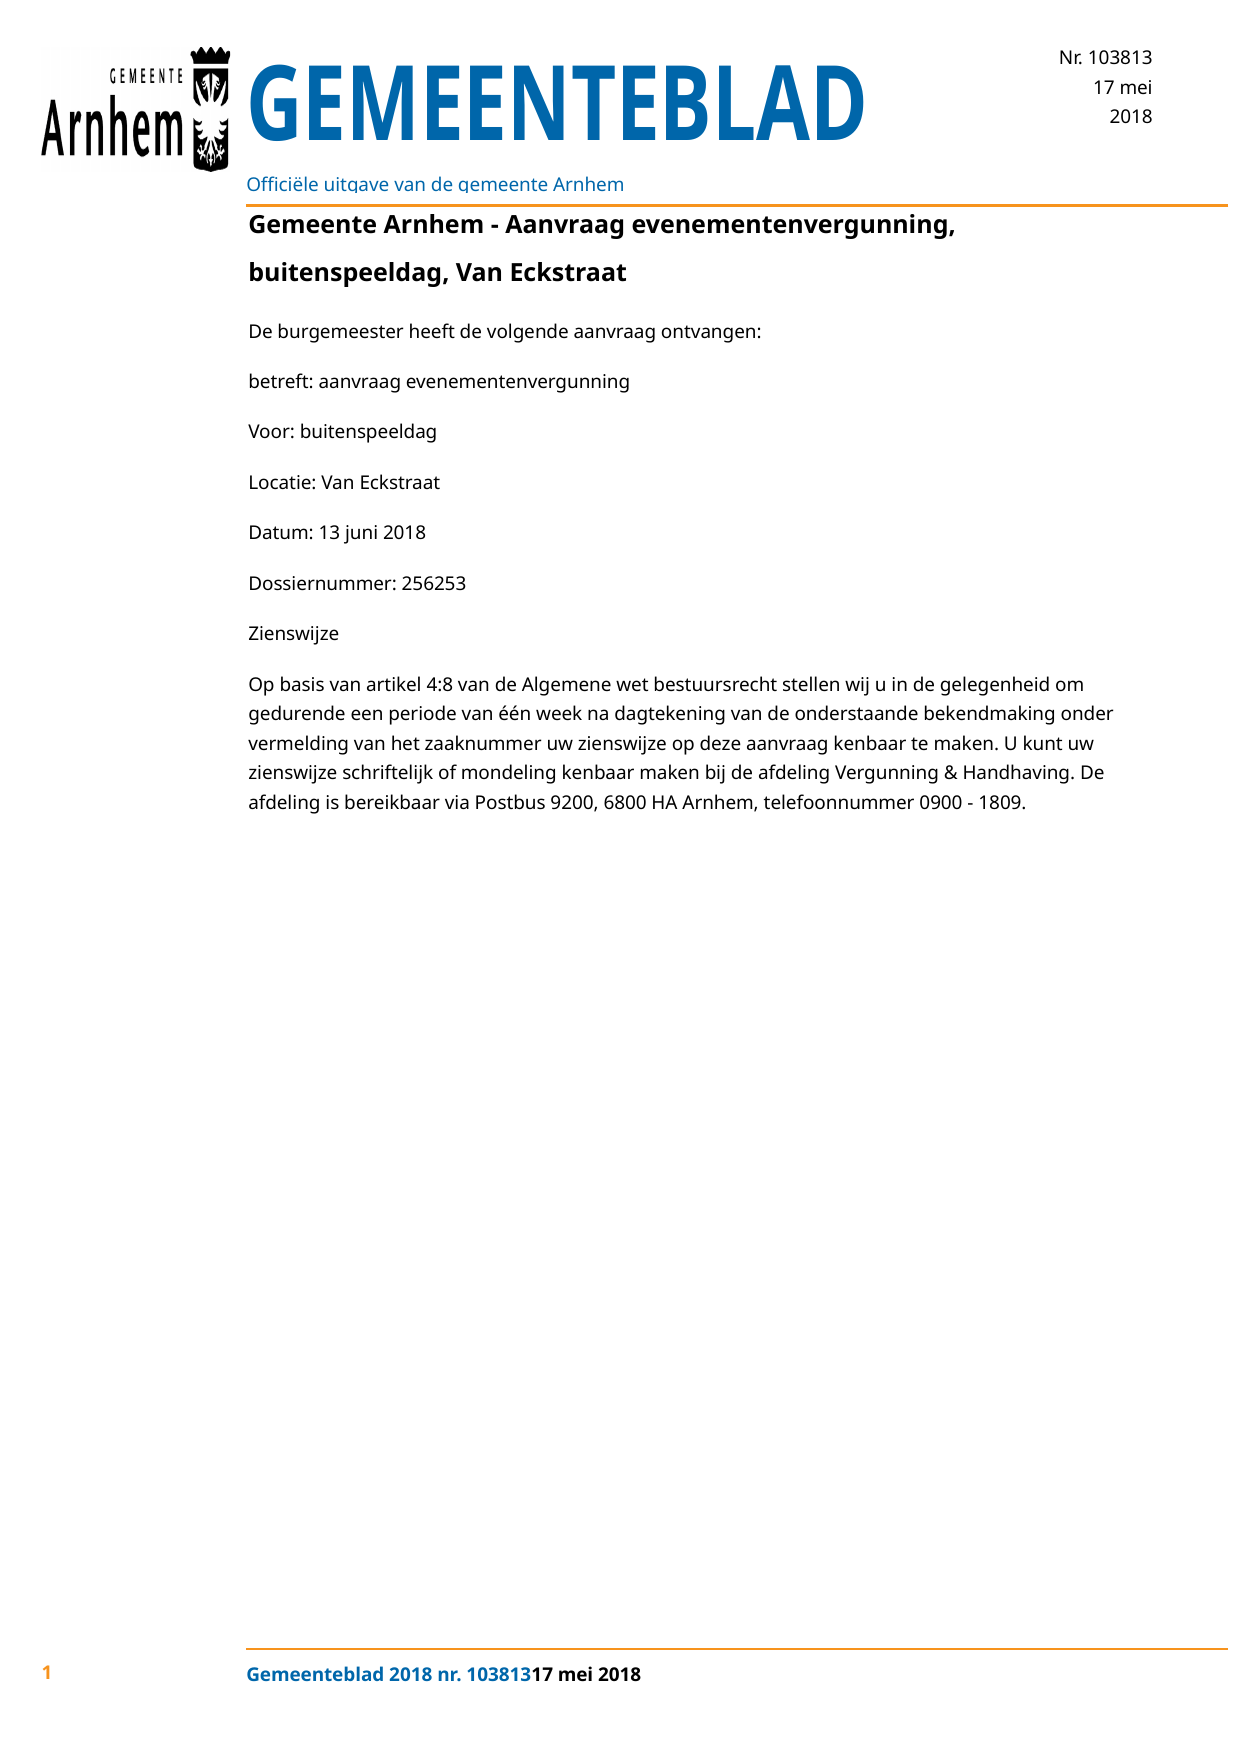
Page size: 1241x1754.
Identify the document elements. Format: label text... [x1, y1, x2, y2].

text Dossiernummer: 256253 [248, 570, 1152, 596]
text betreft: aanvraag evenementenvergunning [248, 368, 1152, 394]
text De burgemeester heeft de volgende aanvraag ontvangen: [248, 318, 1152, 344]
text Locatie: Van Eckstraat [248, 469, 1152, 495]
picture [41, 47, 231, 172]
text Zienswijze [248, 620, 1152, 646]
text Op basis van artikel 4:8 van de Algemene wet bestuursrecht stellen wij u in de gelegenheid om gedurende een periode van één week na dagtekening van de onderstaande bekendmaking onder vermelding van het zaaknummer uw zienswijze op deze aanvraag kenbaar te maken. U kunt uw zienswijze schriftelijk of mondeling kenbaar maken bij de afdeling Vergunning & Handhaving. De afdeling is bereikbaar via Postbus 9200, 6800 HA Arnhem, telefoonnummer 0900 - 1809. [248, 671, 1152, 815]
text Datum: 13 juni 2018 [248, 519, 1152, 545]
text Gemeente Arnhem - Aanvraag evenementenvergunning, buitenspeeldag, Van Eckstraat [248, 207, 1152, 288]
text Voor: buitenspeeldag [248, 419, 1152, 444]
